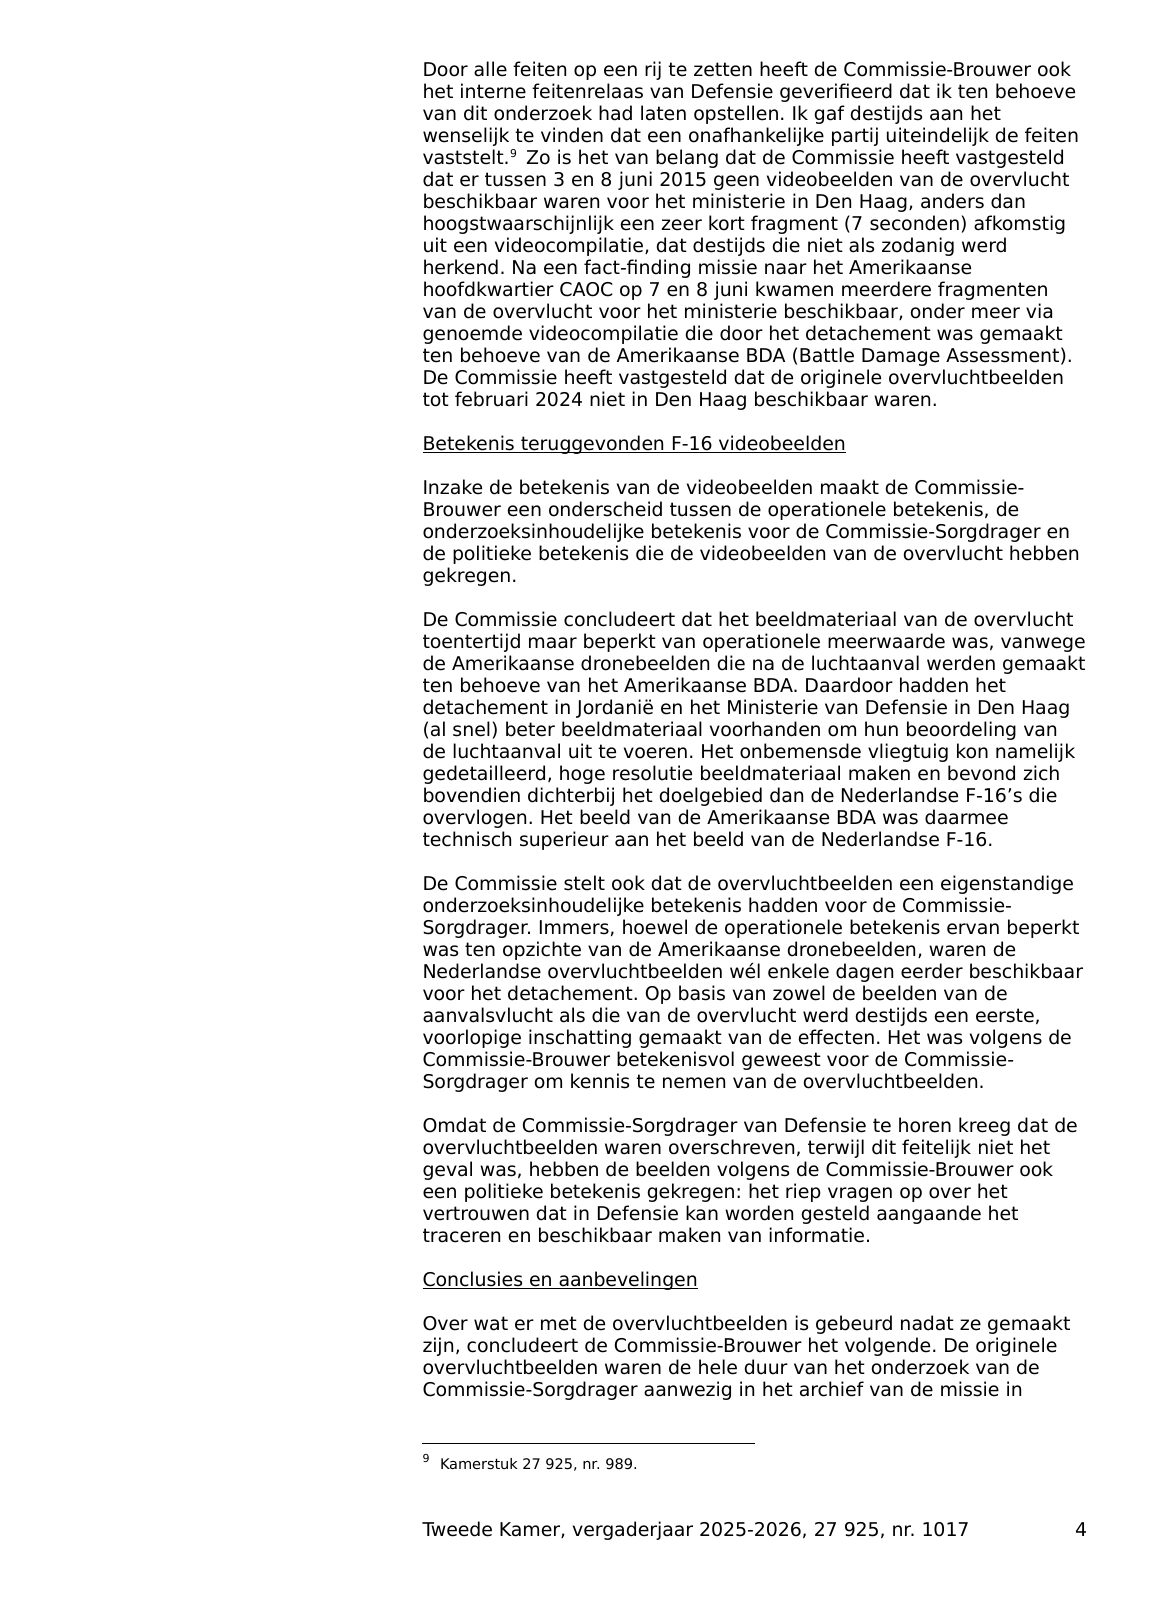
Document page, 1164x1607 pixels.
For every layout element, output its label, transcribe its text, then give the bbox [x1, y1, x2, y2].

text Inzake de betekenis van de videobeelden maakt de Commissie-Brouwer een onderscheid tussen de operationele betekenis, de onderzoeksinhoudelijke betekenis voor de Commissie-Sorgdrager en de politieke betekenis die de videobeelden van de overvlucht hebben gekregen. [422, 477, 1087, 587]
text Over wat er met de overvluchtbeelden is gebeurd nadat ze gemaakt zijn, concludeert de Commissie-Brouwer het volgende. De originele overvluchtbeelden waren de hele duur van het onderzoek van de Commissie-Sorgdrager aanwezig in het archief van de missie in [422, 1313, 1087, 1401]
subtitle Conclusies en aanbevelingen [422, 1269, 1087, 1291]
subtitle Betekenis teruggevonden F-16 videobeelden [422, 433, 1087, 455]
text Omdat de Commissie-Sorgdrager van Defensie te horen kreeg dat de overvluchtbeelden waren overschreven, terwijl dit feitelijk niet het geval was, hebben de beelden volgens de Commissie-Brouwer ook een politieke betekenis gekregen: het riep vragen op over het vertrouwen dat in Defensie kan worden gesteld aangaande het traceren en beschikbaar maken van informatie. [422, 1115, 1087, 1247]
text De Commissie concludeert dat het beeldmateriaal van de overvlucht toentertijd maar beperkt van operationele meerwaarde was, vanwege de Amerikaanse dronebeelden die na de luchtaanval werden gemaakt ten behoeve van het Amerikaanse BDA. Daardoor hadden het detachement in Jordanië en het Ministerie van Defensie in Den Haag (al snel) beter beeldmateriaal voorhanden om hun beoordeling van de luchtaanval uit te voeren. Het onbemensde vliegtuig kon namelijk gedetailleerd, hoge resolutie beeldmateriaal maken en bevond zich bovendien dichterbij het doelgebied dan de Nederlandse F-16’s die overvlogen. Het beeld van de Amerikaanse BDA was daarmee technisch superieur aan het beeld van de Nederlandse F-16. [422, 609, 1087, 851]
text Door alle feiten op een rij te zetten heeft de Commissie-Brouwer ook het interne feitenrelaas van Defensie geverifieerd dat ik ten behoeve van dit onderzoek had laten opstellen. Ik gaf destijds aan het wenselijk te vinden dat een onafhankelijke partij uiteindelijk de feiten vaststelt. Zo is het van belang dat de Commissie heeft vastgesteld dat er tussen 3 en 8 juni 2015 geen videobeelden van de overvlucht beschikbaar waren voor het ministerie in Den Haag, anders dan hoogstwaarschijnlijk een zeer kort fragment (7 seconden) afkomstig uit een videocompilatie, dat destijds die niet als zodanig werd herkend. Na een fact-finding missie naar het Amerikaanse hoofdkwartier CAOC op 7 en 8 juni kwamen meerdere fragmenten van de overvlucht voor het ministerie beschikbaar, onder meer via genoemde videocompilatie die door het detachement was gemaakt ten behoeve van de Amerikaanse BDA (Battle Damage Assessment). De Commissie heeft vastgesteld dat de originele overvluchtbeelden tot februari 2024 niet in Den Haag beschikbaar waren. [422, 59, 1087, 411]
text De Commissie stelt ook dat de overvluchtbeelden een eigenstandige onderzoeksinhoudelijke betekenis hadden voor de Commissie-Sorgdrager. Immers, hoewel de operationele betekenis ervan beperkt was ten opzichte van de Amerikaanse dronebeelden, waren de Nederlandse overvluchtbeelden wél enkele dagen eerder beschikbaar voor het detachement. Op basis van zowel de beelden van de aanvalsvlucht als die van de overvlucht werd destijds een eerste, voorlopige inschatting gemaakt van de effecten. Het was volgens de Commissie-Brouwer betekenisvol geweest voor de Commissie-Sorgdrager om kennis te nemen van de overvluchtbeelden. [422, 873, 1087, 1093]
text Kamerstuk 27 925, nr. 989. [422, 1452, 1087, 1474]
